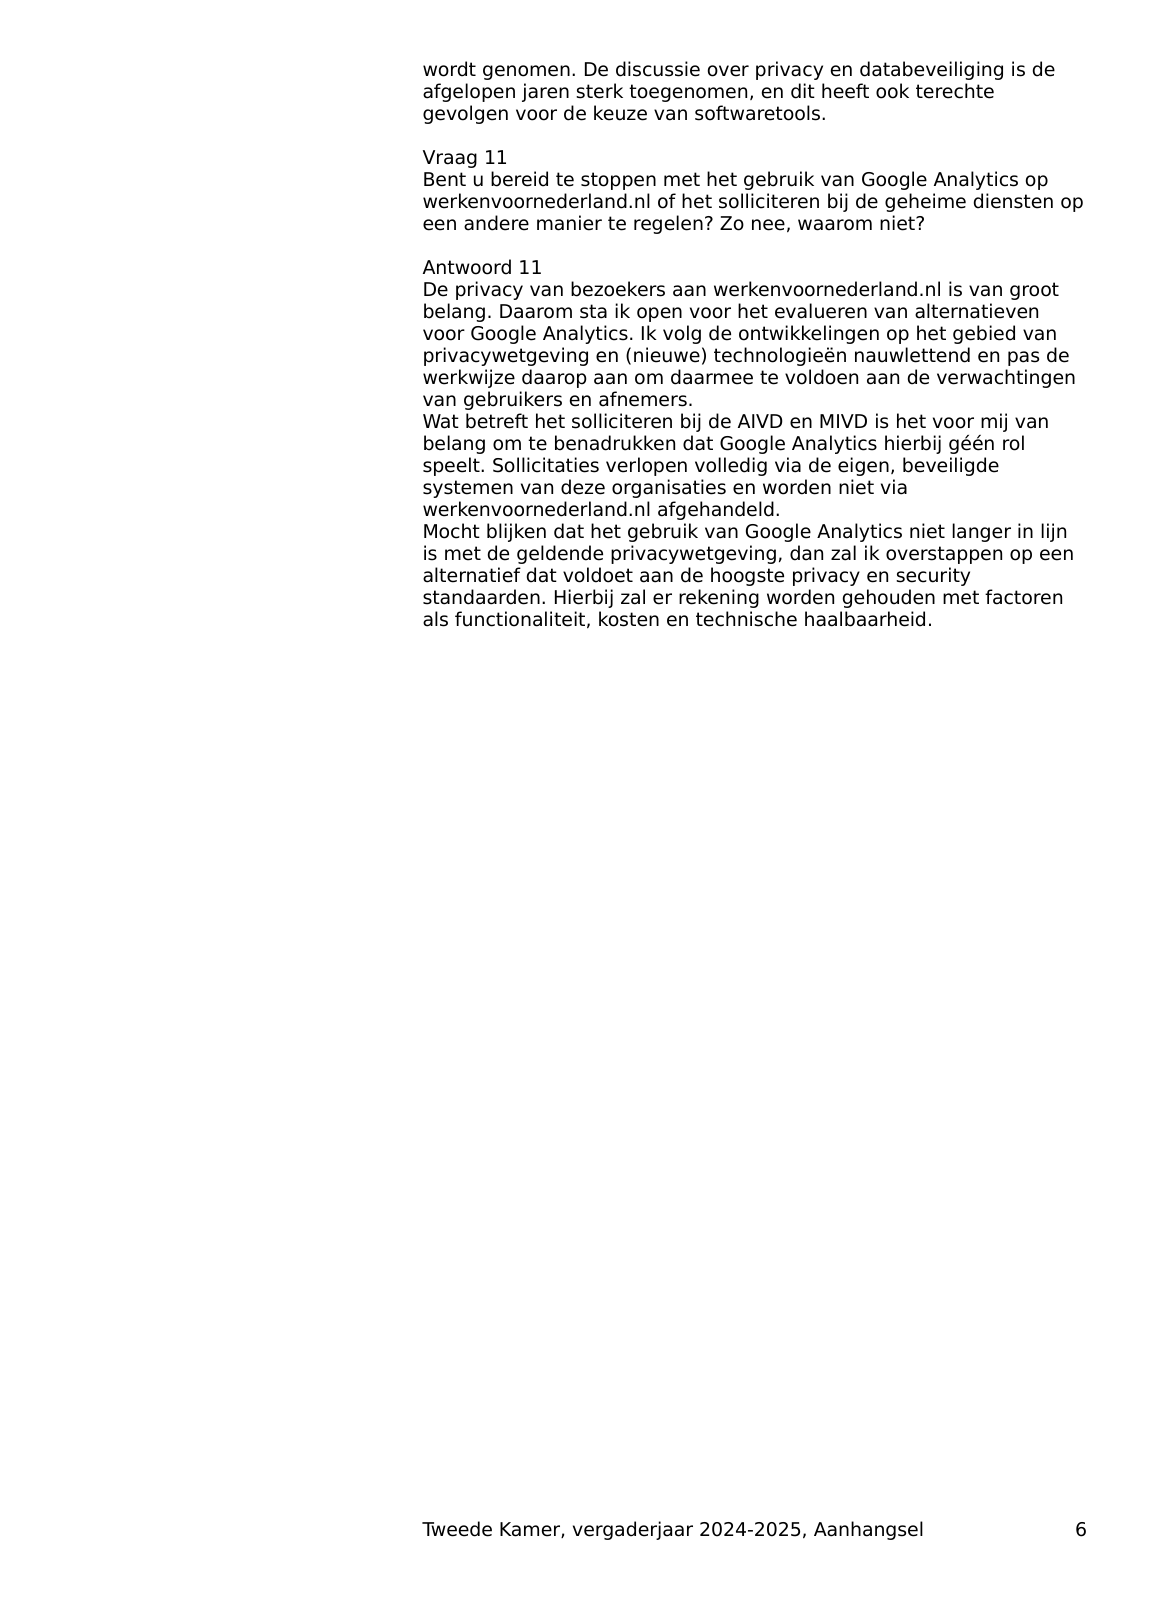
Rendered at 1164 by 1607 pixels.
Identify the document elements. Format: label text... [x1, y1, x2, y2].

text Vraag 11 [422, 147, 1087, 169]
text wordt genomen. De discussie over privacy en databeveiliging is de afgelopen jaren sterk toegenomen, en dit heeft ook terechte gevolgen voor de keuze van softwaretools. [422, 59, 1087, 125]
text Antwoord 11 [422, 257, 1087, 279]
text Mocht blijken dat het gebruik van Google Analytics niet langer in lijn is met de geldende privacywetgeving, dan zal ik overstappen op een alternatief dat voldoet aan de hoogste privacy en security standaarden. Hierbij zal er rekening worden gehouden met factoren als functionaliteit, kosten en technische haalbaarheid. [422, 521, 1087, 631]
text Wat betreft het solliciteren bij de AIVD en MIVD is het voor mij van belang om te benadrukken dat Google Analytics hierbij géén rol speelt. Sollicitaties verlopen volledig via de eigen, beveiligde systemen van deze organisaties en worden niet via werkenvoornederland.nl afgehandeld. [422, 411, 1087, 521]
text Bent u bereid te stoppen met het gebruik van Google Analytics op werkenvoornederland.nl of het solliciteren bij de geheime diensten op een andere manier te regelen? Zo nee, waarom niet? [422, 169, 1087, 235]
text De privacy van bezoekers aan werkenvoornederland.nl is van groot belang. Daarom sta ik open voor het evalueren van alternatieven voor Google Analytics. Ik volg de ontwikkelingen op het gebied van privacywetgeving en (nieuwe) technologieën nauwlettend en pas de werkwijze daarop aan om daarmee te voldoen aan de verwachtingen van gebruikers en afnemers. [422, 279, 1087, 411]
